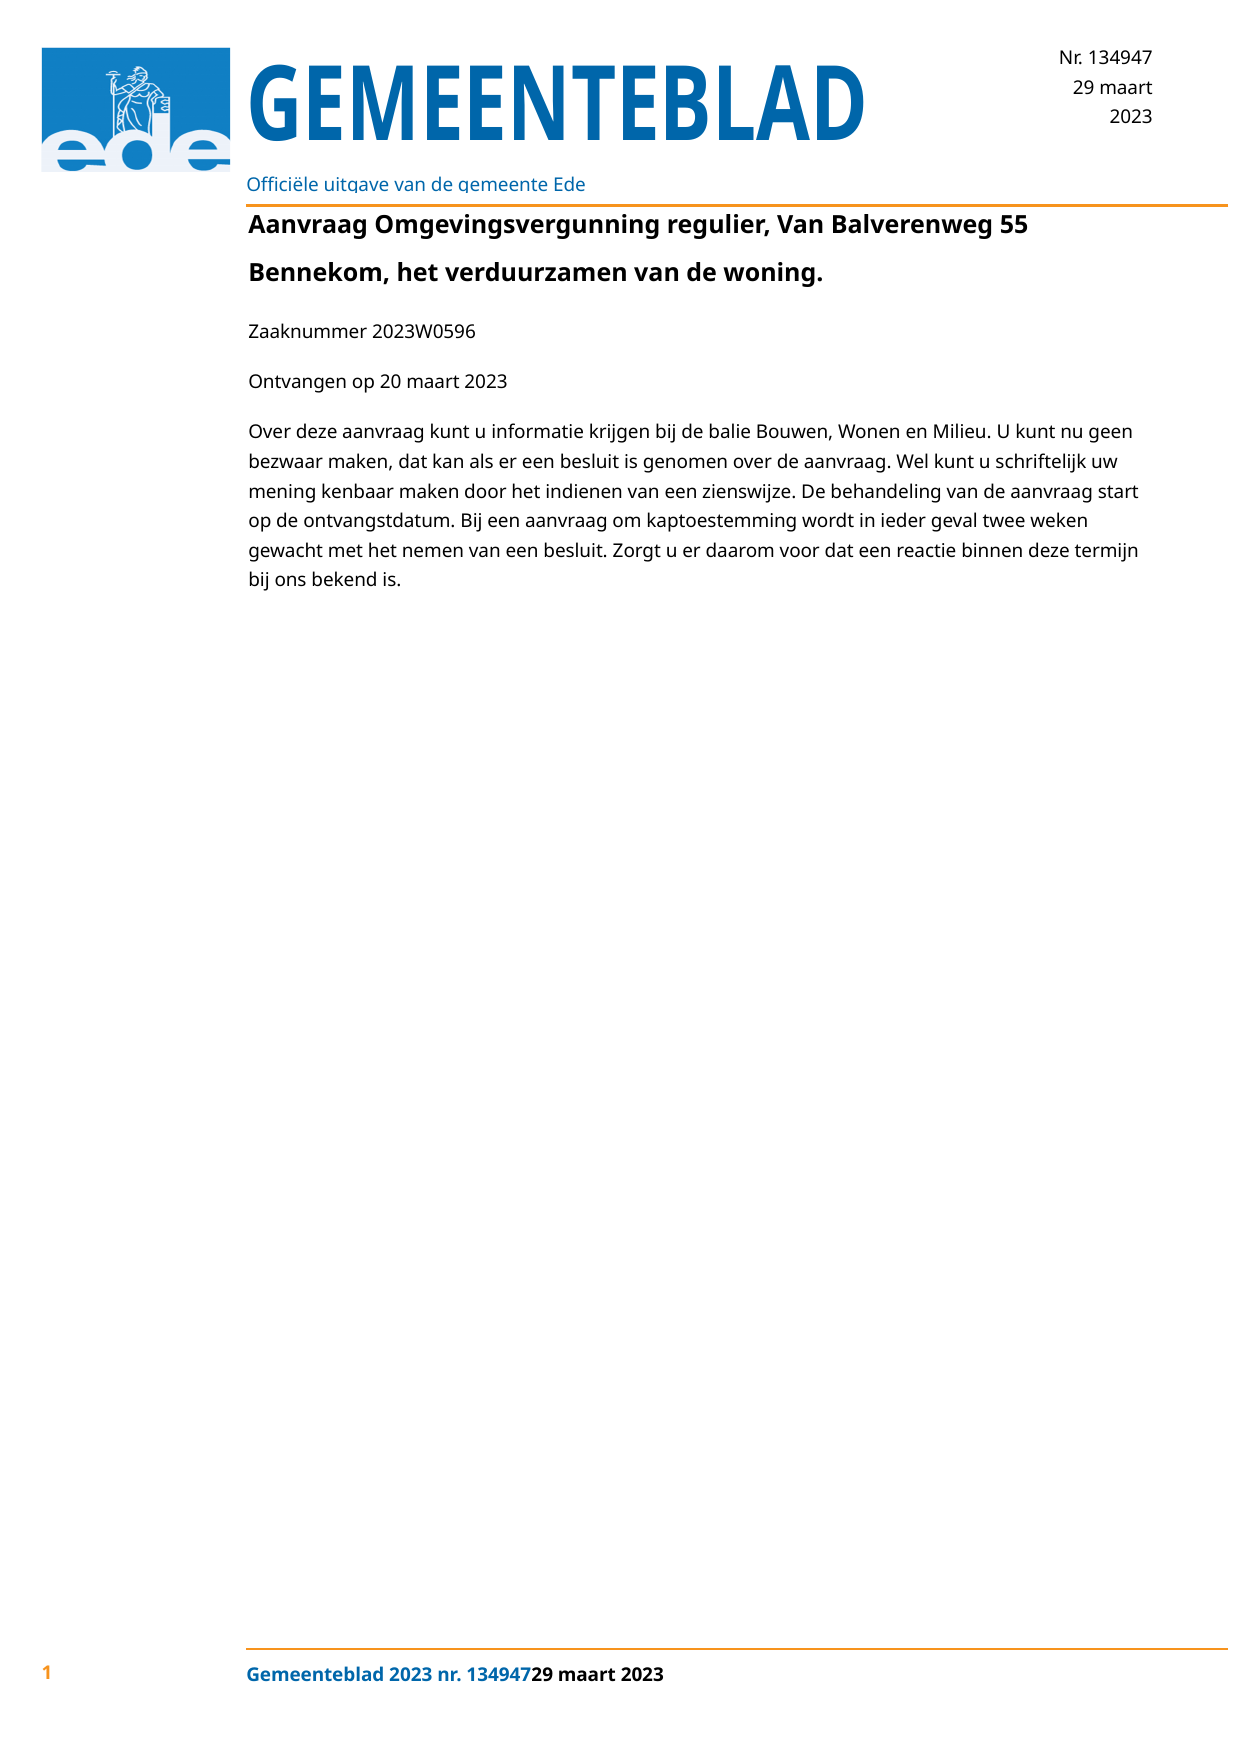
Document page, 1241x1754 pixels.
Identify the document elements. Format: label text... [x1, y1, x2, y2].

text Zaaknummer 2023W0596 [248, 318, 1152, 344]
text Aanvraag Omgevingsvergunning regulier, Van Balverenweg 55 Bennekom, het verduurzamen van de woning. [248, 207, 1152, 288]
text Ontvangen op 20 maart 2023 [248, 368, 1152, 394]
picture [41, 47, 231, 172]
text Over deze aanvraag kunt u informatie krijgen bij de balie Bouwen, Wonen en Milieu. U kunt nu geen bezwaar maken, dat kan als er een besluit is genomen over de aanvraag. Wel kunt u schriftelijk uw mening kenbaar maken door het indienen van een zienswijze. De behandeling van de aanvraag start op de ontvangstdatum. Bij een aanvraag om kaptoestemming wordt in ieder geval twee weken gewacht met het nemen van een besluit. Zorgt u er daarom voor dat een reactie binnen deze termijn bij ons bekend is. [248, 419, 1152, 592]
